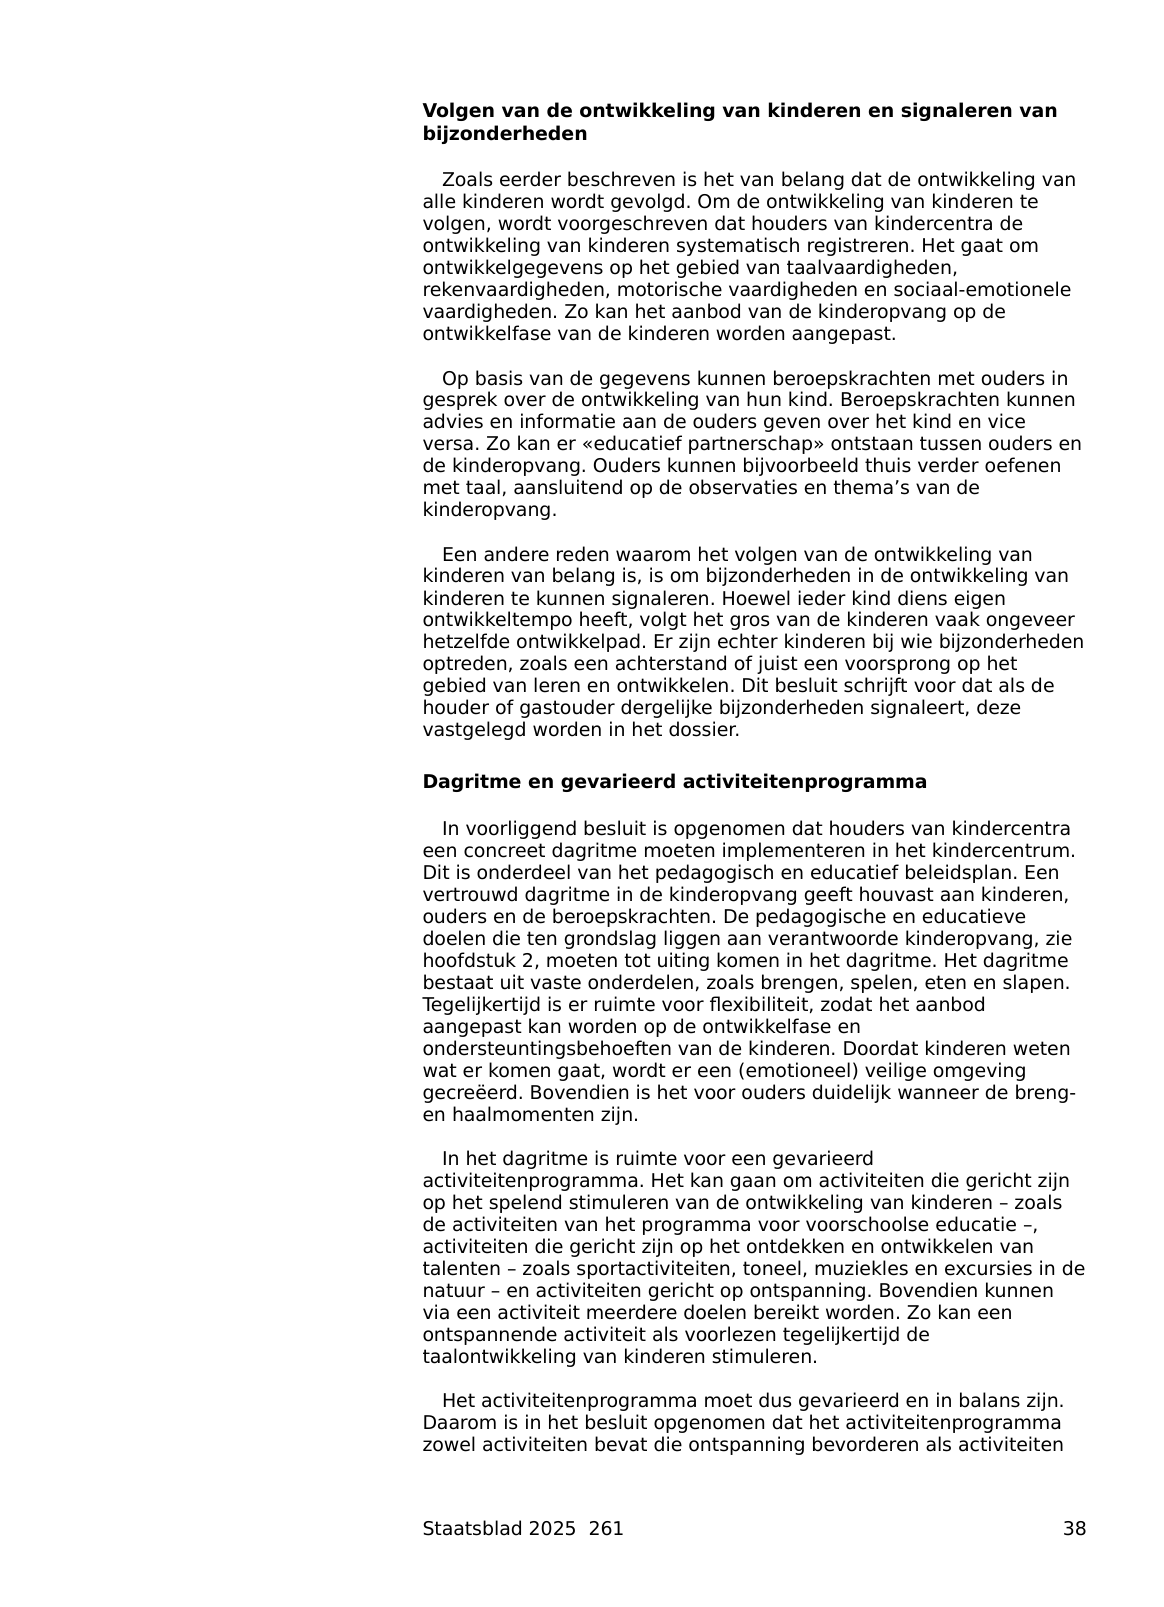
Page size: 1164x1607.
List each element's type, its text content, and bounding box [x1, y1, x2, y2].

text Op basis van de gegevens kunnen beroepskrachten met ouders in gesprek over de ontwikkeling van hun kind. Beroepskrachten kunnen advies en informatie aan de ouders geven over het kind en vice versa. Zo kan er «educatief partnerschap» ontstaan tussen ouders en de kinderopvang. Ouders kunnen bijvoorbeeld thuis verder oefenen met taal, aansluitend op de observaties en thema’s van de kinderopvang. [422, 367, 1087, 521]
text In voorliggend besluit is opgenomen dat houders van kindercentra een concreet dagritme moeten implementeren in het kindercentrum. Dit is onderdeel van het pedagogisch en educatief beleidsplan. Een vertrouwd dagritme in de kinderopvang geeft houvast aan kinderen, ouders en de beroepskrachten. De pedagogische en educatieve doelen die ten grondslag liggen aan verantwoorde kinderopvang, zie hoofdstuk 2, moeten tot uiting komen in het dagritme. Het dagritme bestaat uit vaste onderdelen, zoals brengen, spelen, eten en slapen. Tegelijkertijd is er ruimte voor flexibiliteit, zodat het aanbod aangepast kan worden op de ontwikkelfase en ondersteuntingsbehoeften van de kinderen. Doordat kinderen weten wat er komen gaat, wordt er een (emotioneel) veilige omgeving gecreëerd. Bovendien is het voor ouders duidelijk wanneer de breng- en haalmomenten zijn. [422, 818, 1087, 1126]
subtitle Dagritme en gevarieerd activiteitenprogramma [422, 771, 1087, 793]
text Het activiteitenprogramma moet dus gevarieerd en in balans zijn. Daarom is in het besluit opgenomen dat het activiteitenprogramma zowel activiteiten bevat die ontspanning bevorderen als activiteiten [422, 1390, 1087, 1456]
text Zoals eerder beschreven is het van belang dat de ontwikkeling van alle kinderen wordt gevolgd. Om de ontwikkeling van kinderen te volgen, wordt voorgeschreven dat houders van kindercentra de ontwikkeling van kinderen systematisch registreren. Het gaat om ontwikkelgegevens op het gebied van taalvaardigheden, rekenvaardigheden, motorische vaardigheden en sociaal-emotionele vaardigheden. Zo kan het aanbod van de kinderopvang op de ontwikkelfase van de kinderen worden aangepast. [422, 169, 1087, 345]
text Een andere reden waarom het volgen van de ontwikkeling van kinderen van belang is, is om bijzonderheden in de ontwikkeling van kinderen te kunnen signaleren. Hoewel ieder kind diens eigen ontwikkeltempo heeft, volgt het gros van de kinderen vaak ongeveer hetzelfde ontwikkelpad. Er zijn echter kinderen bij wie bijzonderheden optreden, zoals een achterstand of juist een voorsprong op het gebied van leren en ontwikkelen. Dit besluit schrijft voor dat als de houder of gastouder dergelijke bijzonderheden signaleert, deze vastgelegd worden in het dossier. [422, 543, 1087, 741]
subtitle Volgen van de ontwikkeling van kinderen en signaleren van bijzonderheden [422, 100, 1087, 144]
text In het dagritme is ruimte voor een gevarieerd activiteitenprogramma. Het kan gaan om activiteiten die gericht zijn op het spelend stimuleren van de ontwikkeling van kinderen – zoals de activiteiten van het programma voor voorschoolse educatie –, activiteiten die gericht zijn op het ontdekken en ontwikkelen van talenten – zoals sportactiviteiten, toneel, muziekles en excursies in de natuur – en activiteiten gericht op ontspanning. Bovendien kunnen via een activiteit meerdere doelen bereikt worden. Zo kan een ontspannende activiteit als voorlezen tegelijkertijd de taalontwikkeling van kinderen stimuleren. [422, 1148, 1087, 1368]
